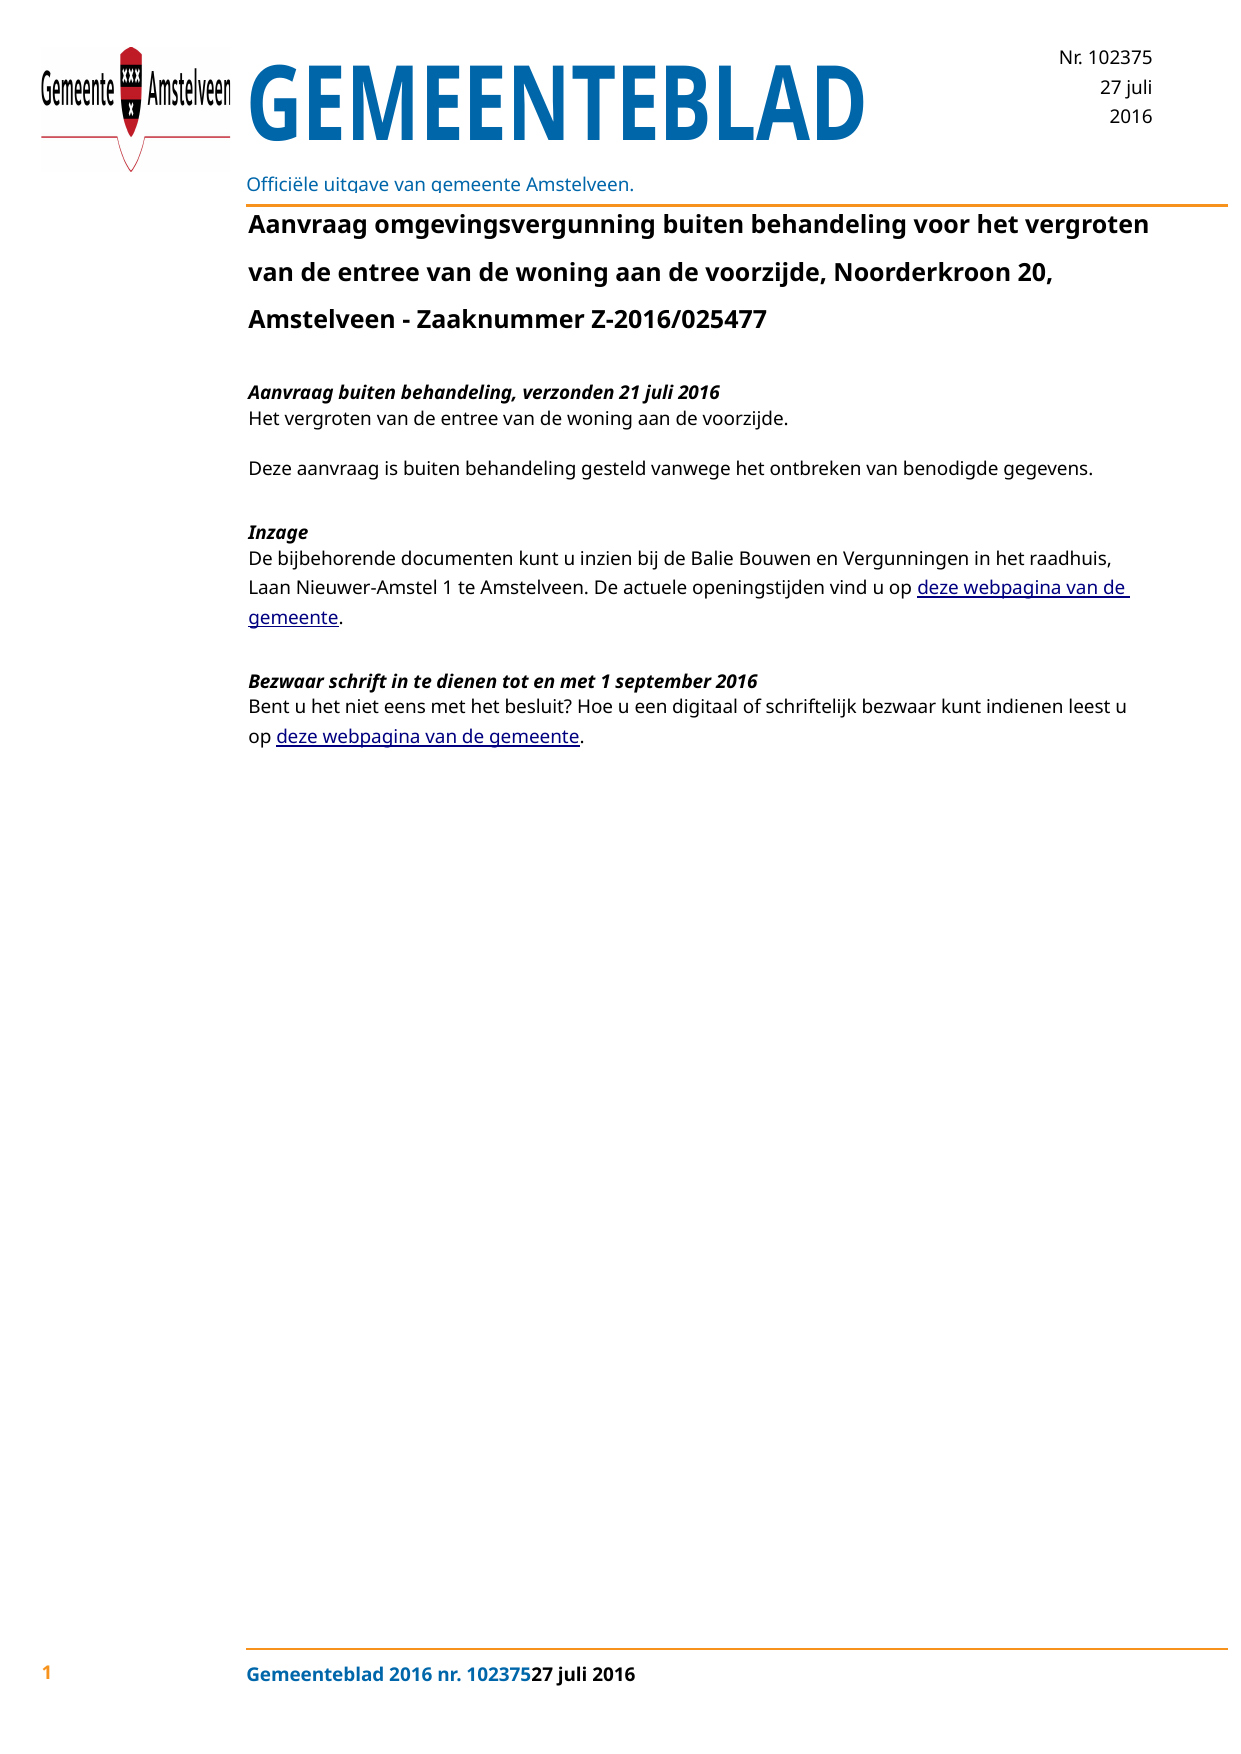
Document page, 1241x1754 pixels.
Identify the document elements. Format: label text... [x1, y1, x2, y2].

text Aanvraag omgevingsvergunning buiten behandeling voor het vergroten van de entree van de woning aan de voorzijde, Noorderkroon 20, Amstelveen - Zaaknummer Z-2016/025477 [248, 207, 1152, 336]
picture [41, 47, 231, 172]
text Deze aanvraag is buiten behandeling gesteld vanwege het ontbreken van benodigde gegevens. [248, 455, 1152, 481]
text Het vergroten van de entree van de woning aan de voorzijde. [248, 405, 1152, 431]
text Inzage [248, 519, 1152, 545]
text De bijbehorende documenten kunt u inzien bij de Balie Bouwen en Vergunningen in het raadhuis, Laan Nieuwer-Amstel 1 te Amstelveen. De actuele openingstijden vind u op deze webpagina van de gemeente. [248, 545, 1152, 630]
text Aanvraag buiten behandeling, verzonden 21 juli 2016 [248, 379, 1152, 405]
text Bezwaar schrift in te dienen tot en met 1 september 2016 [248, 668, 1152, 694]
text Bent u het niet eens met het besluit? Hoe u een digitaal of schriftelijk bezwaar kunt indienen leest u op deze webpagina van de gemeente. [248, 694, 1152, 749]
